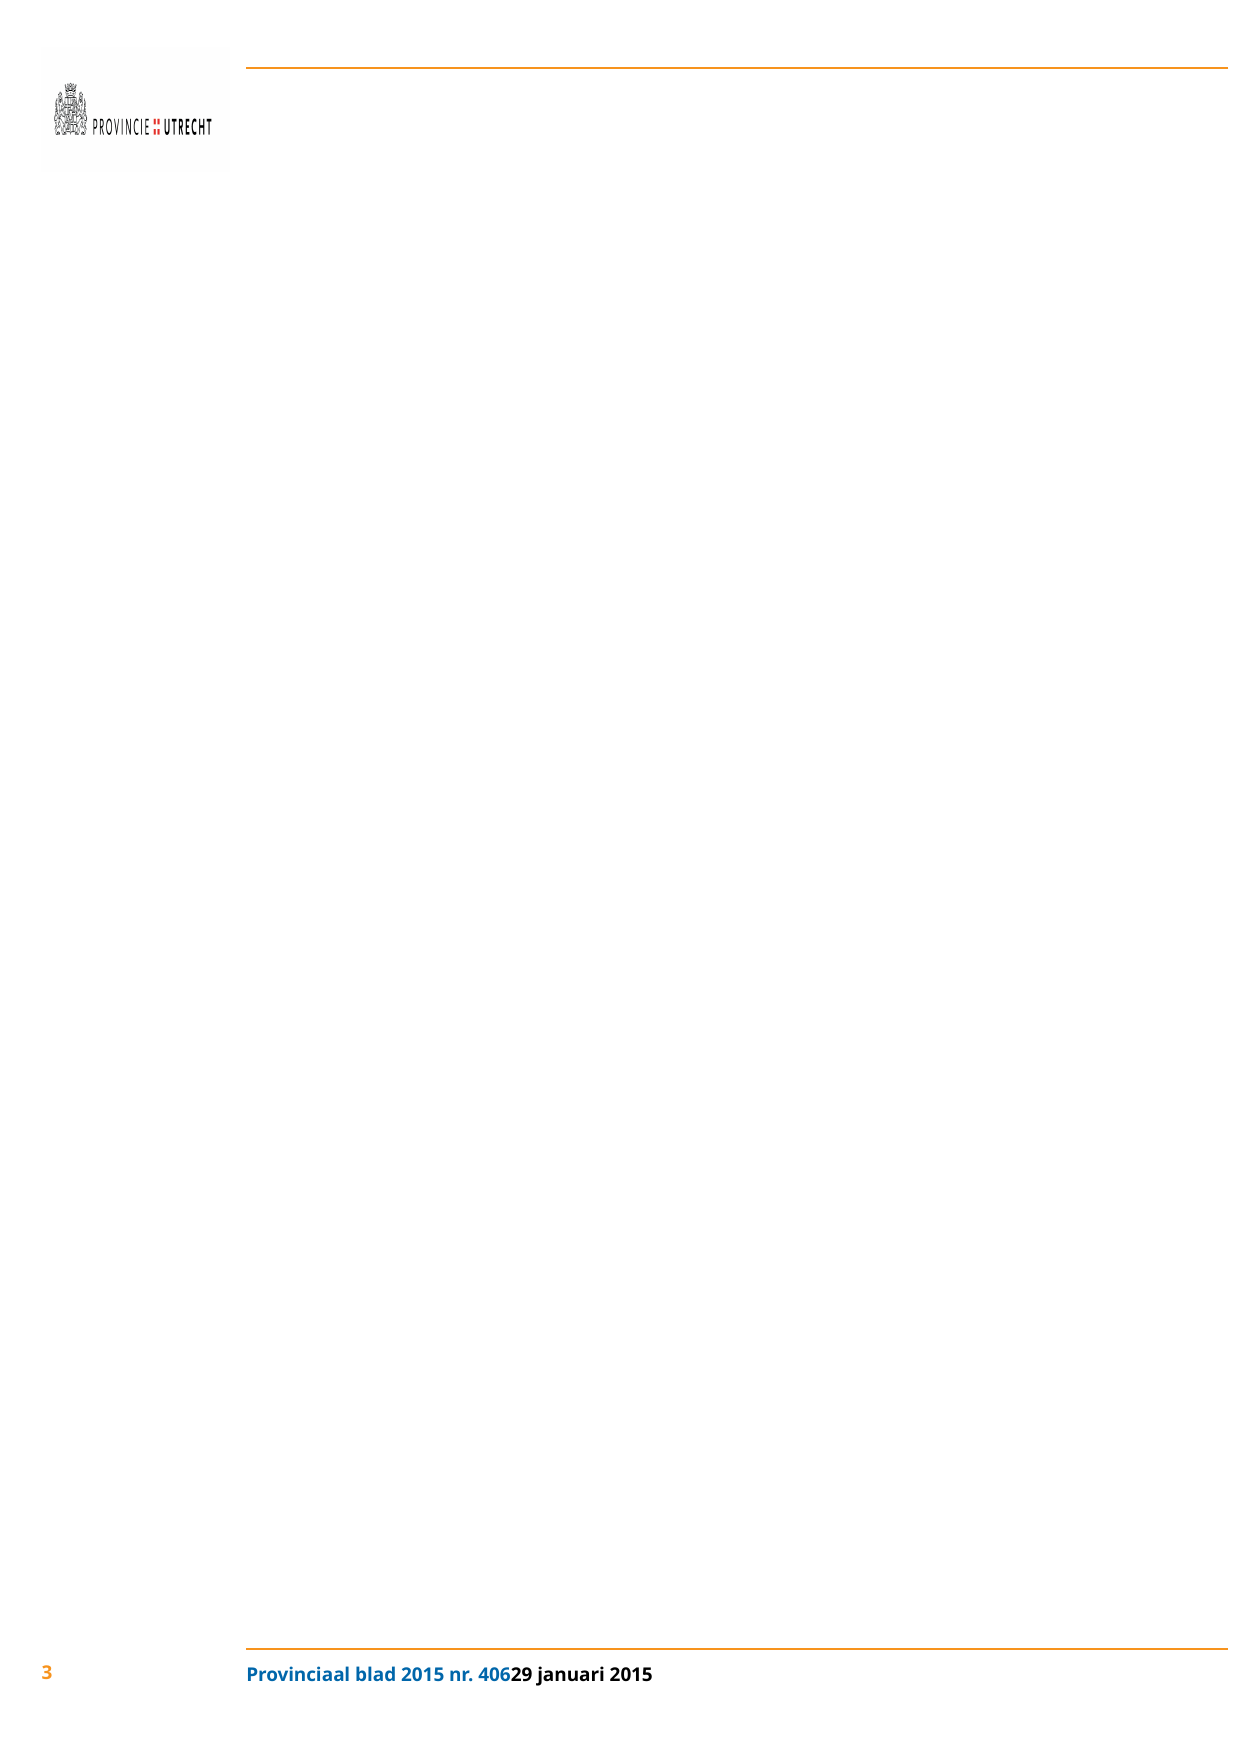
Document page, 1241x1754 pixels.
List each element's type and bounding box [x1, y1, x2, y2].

picture [41, 47, 231, 172]
